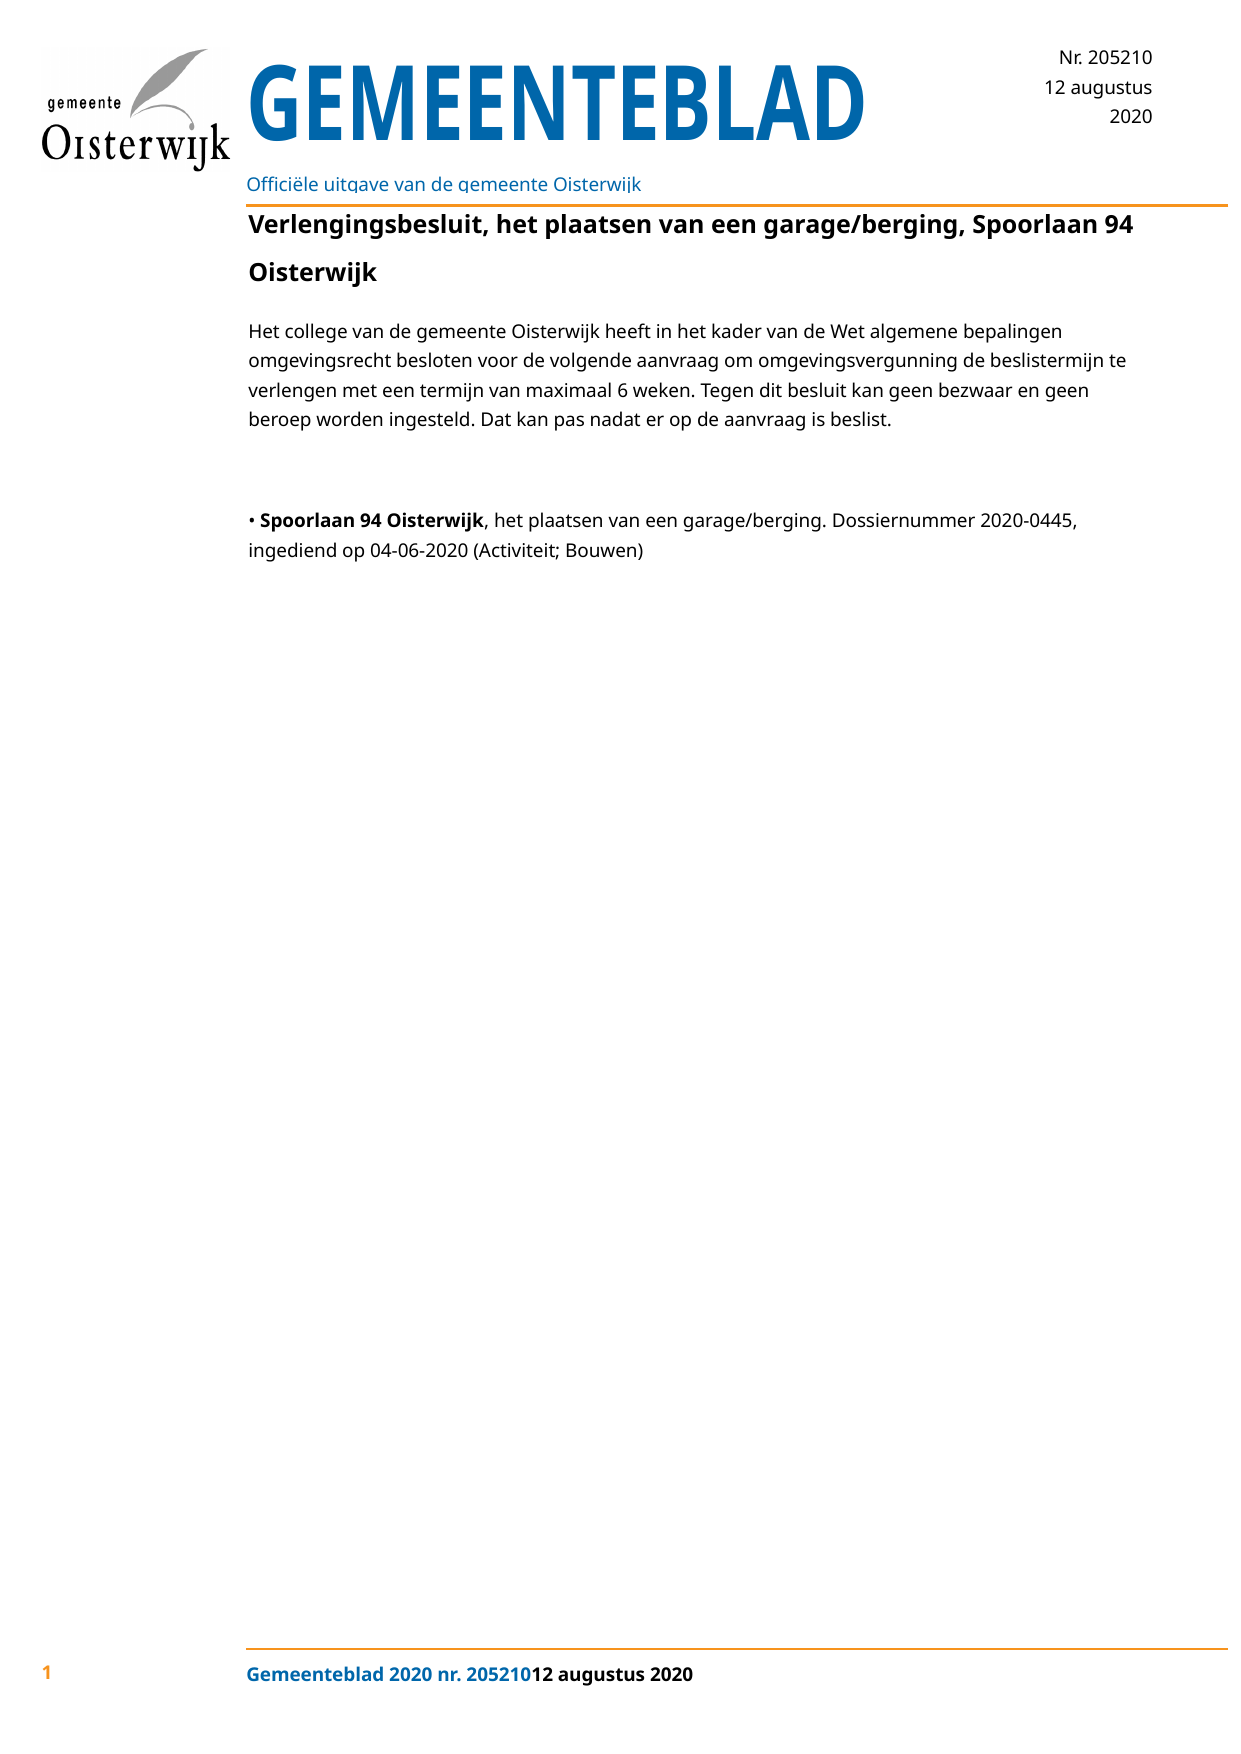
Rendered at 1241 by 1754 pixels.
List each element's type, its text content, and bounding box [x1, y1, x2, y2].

picture [41, 47, 231, 172]
text Het college van de gemeente Oisterwijk heeft in het kader van de Wet algemene bepalingen omgevingsrecht besloten voor de volgende aanvraag om omgevingsvergunning de beslistermijn te verlengen met een termijn van maximaal 6 weken. Tegen dit besluit kan geen bezwaar en geen beroep worden ingesteld. Dat kan pas nadat er op de aanvraag is beslist. [248, 318, 1152, 432]
text • Spoorlaan 94 Oisterwijk, het plaatsen van een garage/berging. Dossiernummer 2020-0445, ingediend op 04-06-2020 (Activiteit; Bouwen) [248, 507, 1152, 563]
text Verlengingsbesluit, het plaatsen van een garage/berging, Spoorlaan 94 Oisterwijk [248, 207, 1152, 288]
